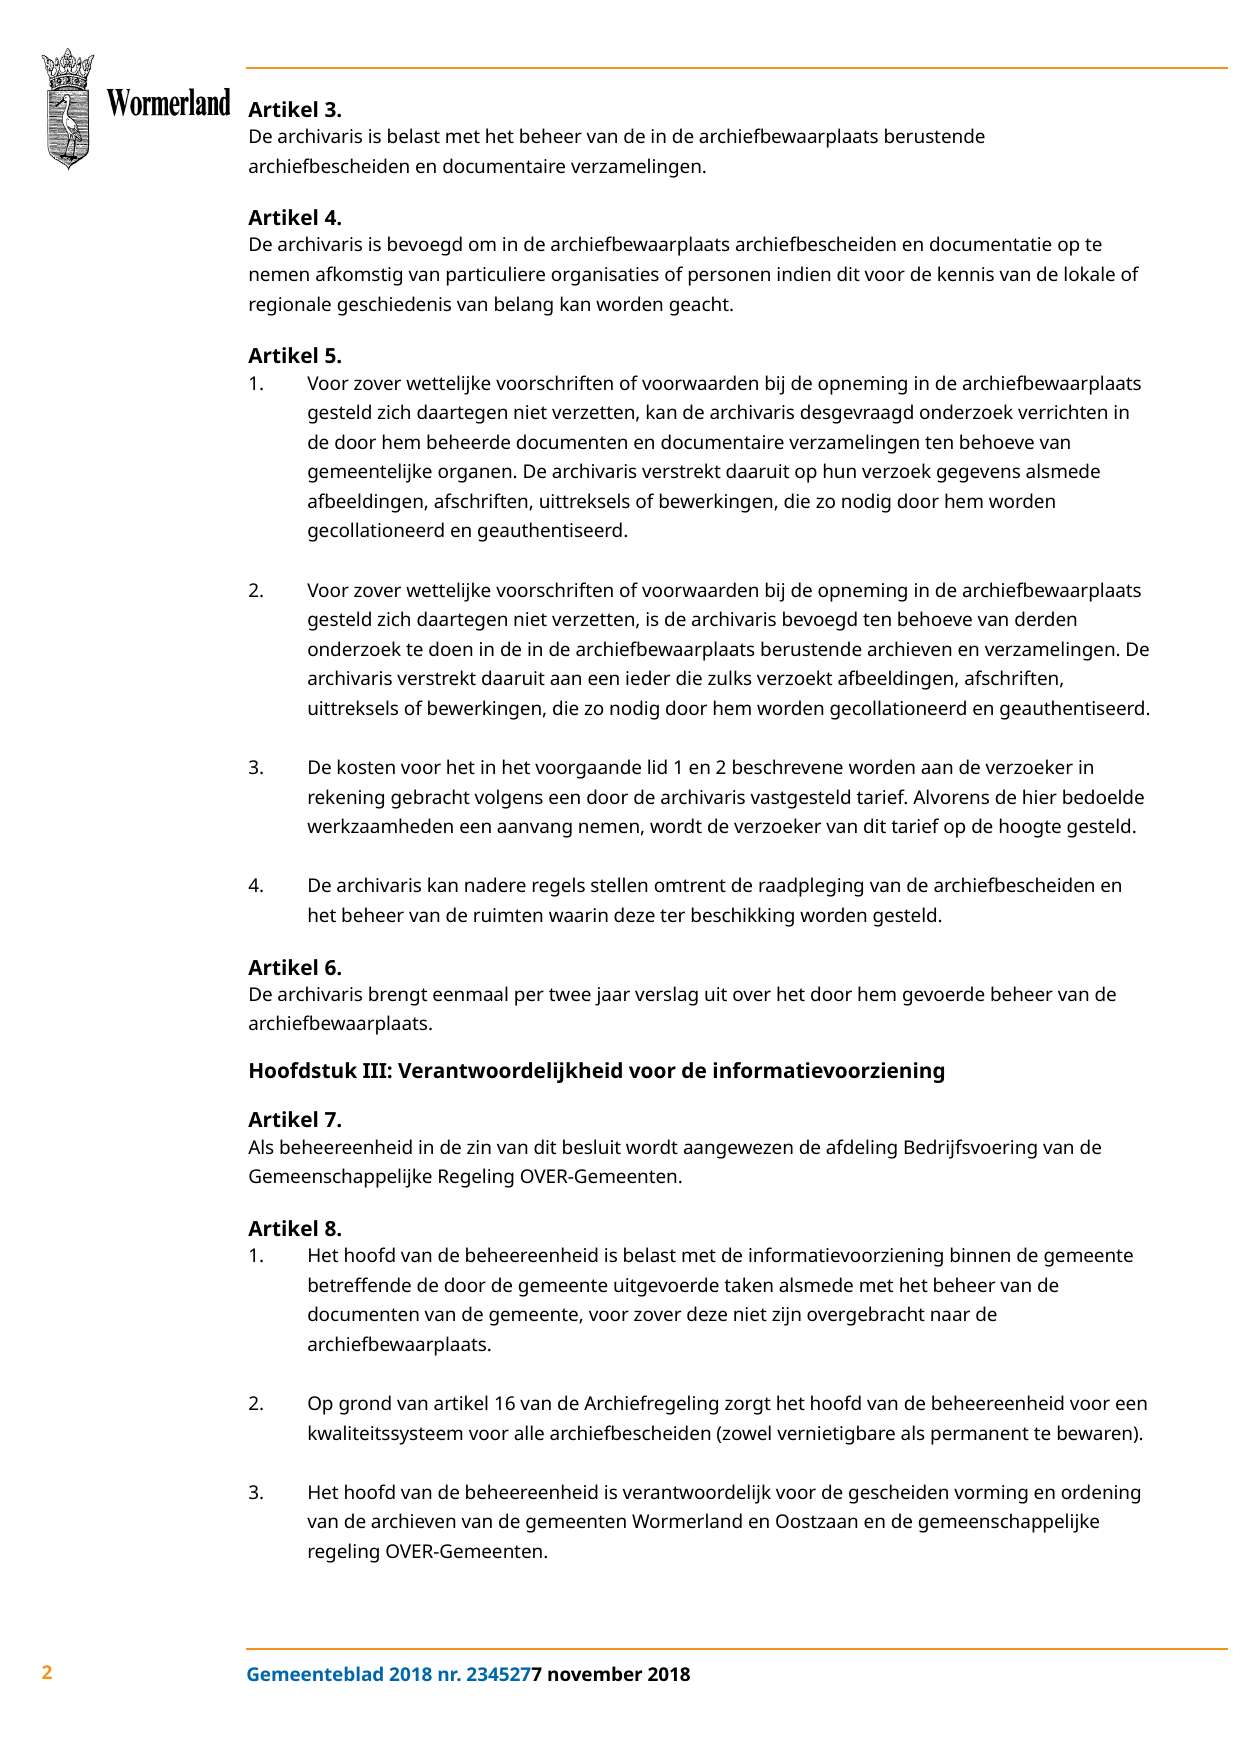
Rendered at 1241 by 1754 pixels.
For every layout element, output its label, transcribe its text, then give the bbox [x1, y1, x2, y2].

list Op grond van artikel 16 van de Archiefregeling zorgt het hoofd van de beheereenheid voor een kwaliteitssysteem voor alle archiefbescheiden (zowel vernietigbare als permanent te bewaren). [248, 1390, 1152, 1446]
picture [41, 47, 231, 172]
list De archivaris kan nadere regels stellen omtrent de raadpleging van de archiefbescheiden en het beheer van de ruimten waarin deze ter beschikking worden gesteld. [248, 873, 1152, 928]
text De archivaris is bevoegd om in de archiefbewaarplaats archiefbescheiden en documentatie op te nemen afkomstig van particuliere organisaties of personen indien dit voor de kennis van de lokale of regionale geschiedenis van belang kan worden geacht. [248, 232, 1152, 317]
text Artikel 8. [248, 1214, 1152, 1242]
text Artikel 7. [248, 1106, 1152, 1134]
list Voor zover wettelijke voorschriften of voorwaarden bij de opneming in de archiefbewaarplaats gesteld zich daartegen niet verzetten, is de archivaris bevoegd ten behoeve van derden onderzoek te doen in de in de archiefbewaarplaats berustende archieven en verzamelingen. De archivaris verstrekt daaruit aan een ieder die zulks verzoekt afbeeldingen, afschriften, uittreksels of bewerkingen, die zo nodig door hem worden gecollationeerd en geauthentiseerd. [248, 577, 1152, 721]
list Het hoofd van de beheereenheid is verantwoordelijk voor de gescheiden vorming en ordening van de archieven van de gemeenten Wormerland en Oostzaan en de gemeenschappelijke regeling OVER-Gemeenten. [248, 1479, 1152, 1564]
list Het hoofd van de beheereenheid is belast met de informatievoorziening binnen de gemeente betreffende de door de gemeente uitgevoerde taken alsmede met het beheer van de documenten van de gemeente, voor zover deze niet zijn overgebracht naar de archiefbewaarplaats. [248, 1242, 1152, 1357]
text Als beheereenheid in de zin van dit besluit wordt aangewezen de afdeling Bedrijfsvoering van de Gemeenschappelijke Regeling OVER-Gemeenten. [248, 1134, 1152, 1189]
list De kosten voor het in het voorgaande lid 1 en 2 beschrevene worden aan de verzoeker in rekening gebracht volgens een door de archivaris vastgesteld tarief. Alvorens de hier bedoelde werkzaamheden een aanvang nemen, wordt de verzoeker van dit tarief op de hoogte gesteld. [248, 754, 1152, 839]
text De archivaris brengt eenmaal per twee jaar verslag uit over het door hem gevoerde beheer van de archiefbewaarplaats. [248, 981, 1152, 1036]
list Voor zover wettelijke voorschriften of voorwaarden bij de opneming in de archiefbewaarplaats gesteld zich daartegen niet verzetten, kan de archivaris desgevraagd onderzoek verrichten in de door hem beheerde documenten en documentaire verzamelingen ten behoeve van gemeentelijke organen. De archivaris verstrekt daaruit op hun verzoek gegevens alsmede afbeeldingen, afschriften, uittreksels of bewerkingen, die zo nodig door hem worden gecollationeerd en geauthentiseerd. [248, 370, 1152, 543]
text Artikel 3. [248, 95, 1152, 123]
text Artikel 6. [248, 953, 1152, 981]
text Hoofdstuk III: Verantwoordelijkheid voor de informatievoorziening [248, 1056, 1152, 1085]
text Artikel 5. [248, 341, 1152, 370]
text Artikel 4. [248, 203, 1152, 232]
text De archivaris is belast met het beheer van de in de archiefbewaarplaats berustende archiefbescheiden en documentaire verzamelingen. [248, 123, 1152, 178]
